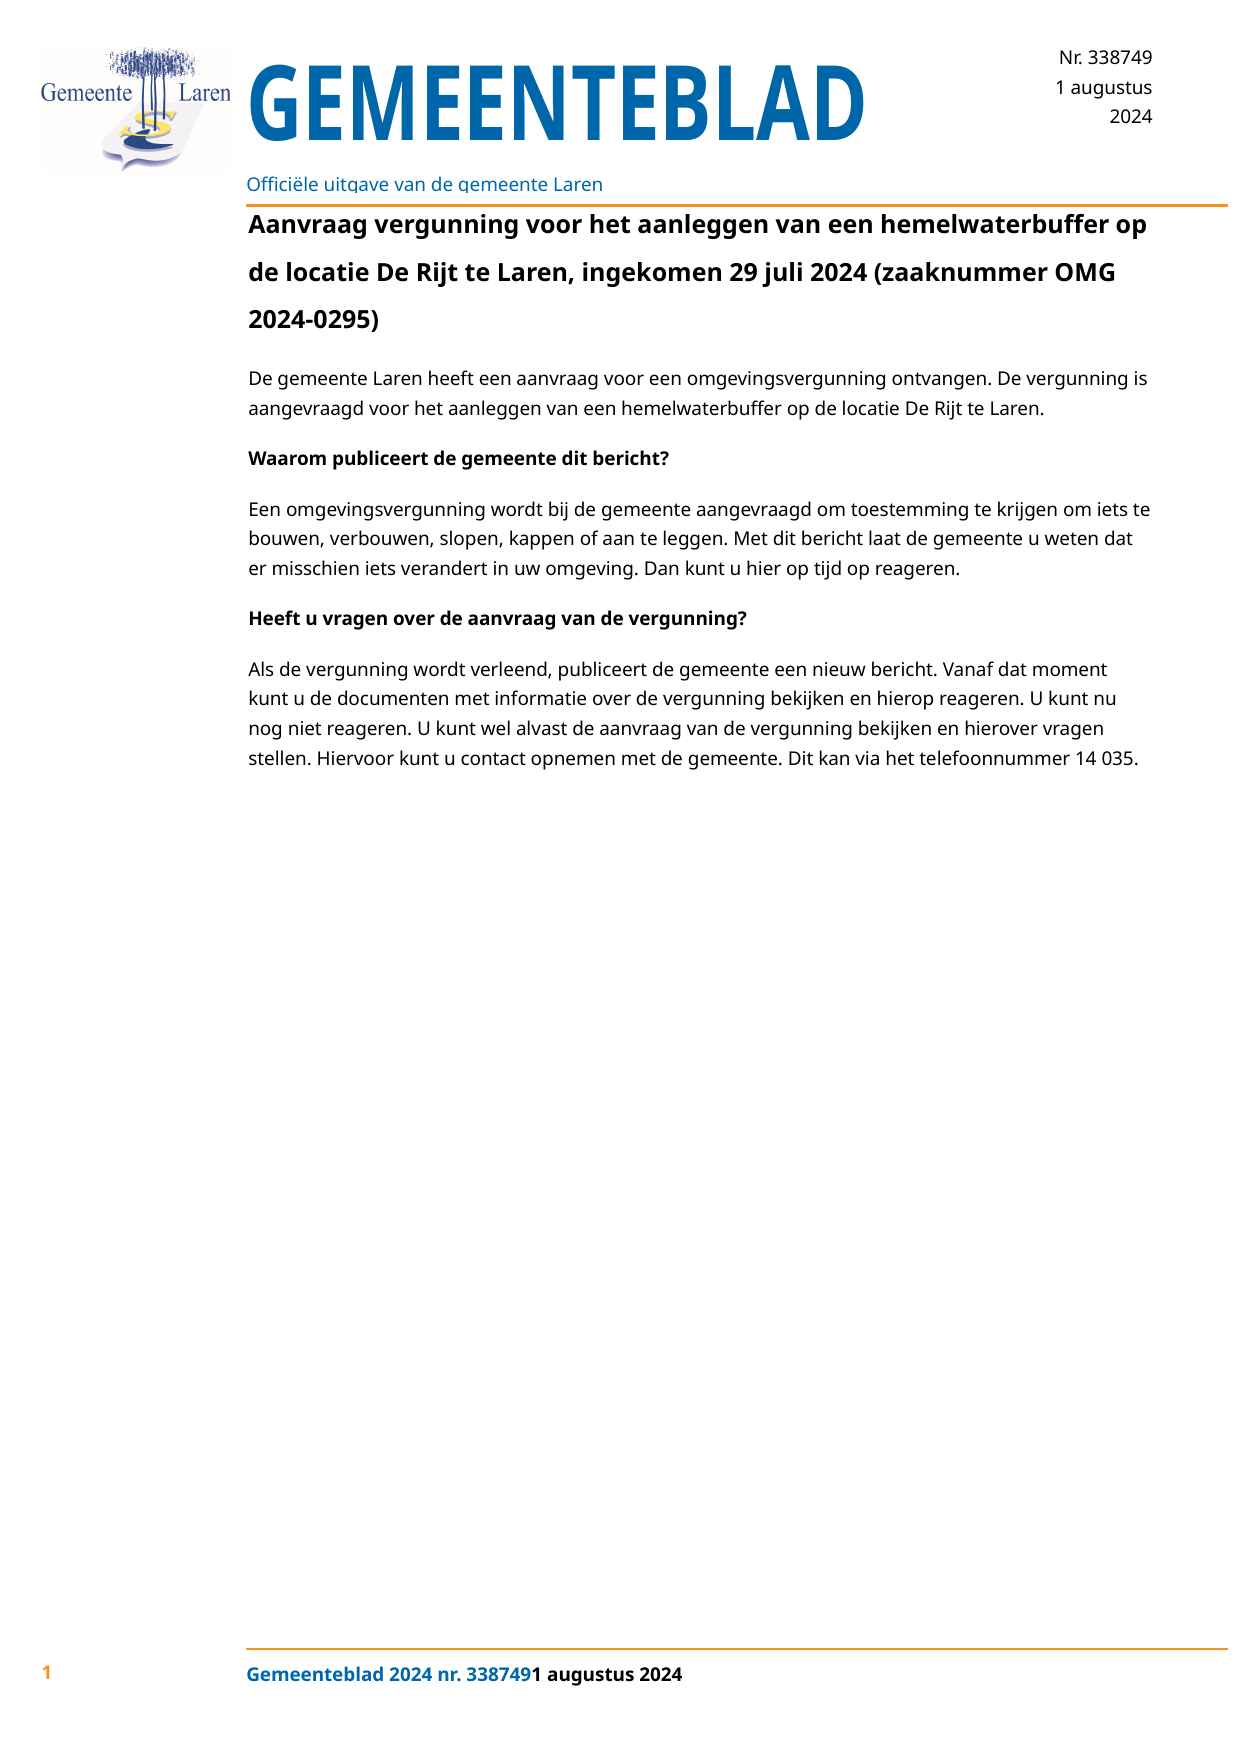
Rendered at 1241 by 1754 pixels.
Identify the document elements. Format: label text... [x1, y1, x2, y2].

picture [41, 47, 231, 172]
text Aanvraag vergunning voor het aanleggen van een hemelwaterbuffer op de locatie De Rijt te Laren, ingekomen 29 juli 2024 (zaaknummer OMG 2024-0295) [248, 207, 1152, 336]
text Als de vergunning wordt verleend, publiceert de gemeente een nieuw bericht. Vanaf dat moment kunt u de documenten met informatie over de vergunning bekijken en hierop reageren. U kunt nu nog niet reageren. U kunt wel alvast de aanvraag van de vergunning bekijken en hierover vragen stellen. Hiervoor kunt u contact opnemen met de gemeente. Dit kan via het telefoonnummer 14 035. [248, 656, 1152, 770]
text De gemeente Laren heeft een aanvraag voor een omgevingsvergunning ontvangen. De vergunning is aangevraagd voor het aanleggen van een hemelwaterbuffer op de locatie De Rijt te Laren. [248, 366, 1152, 421]
text Heeft u vragen over de aanvraag van de vergunning? [248, 606, 1152, 631]
text Waarom publiceert de gemeente dit bericht? [248, 446, 1152, 471]
text Een omgevingsvergunning wordt bij de gemeente aangevraagd om toestemming te krijgen om iets te bouwen, verbouwen, slopen, kappen of aan te leggen. Met dit bericht laat de gemeente u weten dat er misschien iets verandert in uw omgeving. Dan kunt u hier op tijd op reageren. [248, 496, 1152, 581]
